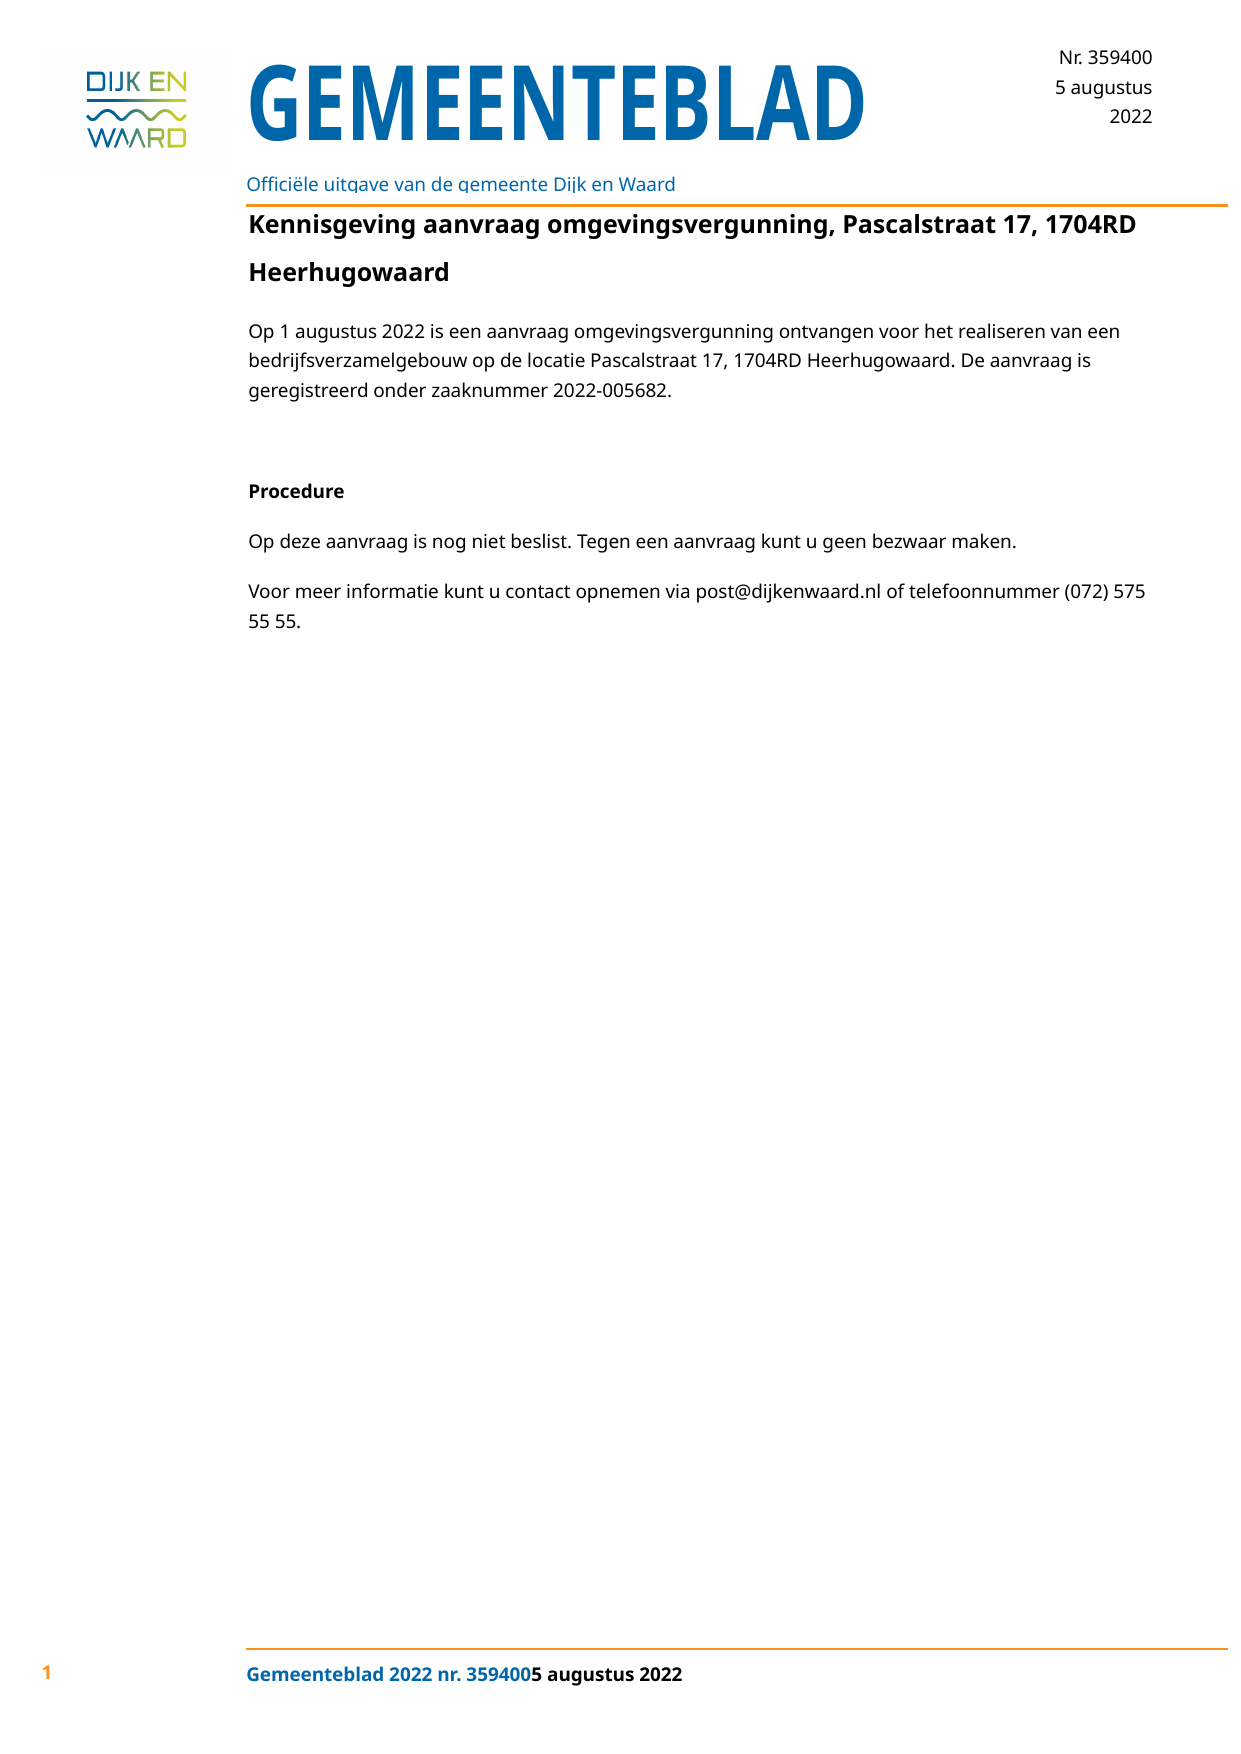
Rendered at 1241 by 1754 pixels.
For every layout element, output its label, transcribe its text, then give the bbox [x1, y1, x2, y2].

picture [41, 47, 231, 172]
text Procedure [248, 478, 1152, 504]
text Kennisgeving aanvraag omgevingsvergunning, Pascalstraat 17, 1704RD Heerhugowaard [248, 207, 1152, 288]
text Op 1 augustus 2022 is een aanvraag omgevingsvergunning ontvangen voor het realiseren van een bedrijfsverzamelgebouw op de locatie Pascalstraat 17, 1704RD Heerhugowaard. De aanvraag is geregistreerd onder zaaknummer 2022-005682. [248, 318, 1152, 403]
text Op deze aanvraag is nog niet beslist. Tegen een aanvraag kunt u geen bezwaar maken. [248, 528, 1152, 554]
text Voor meer informatie kunt u contact opnemen via post@dijkenwaard.nl of telefoonnummer (072) 575 55 55. [248, 579, 1152, 634]
